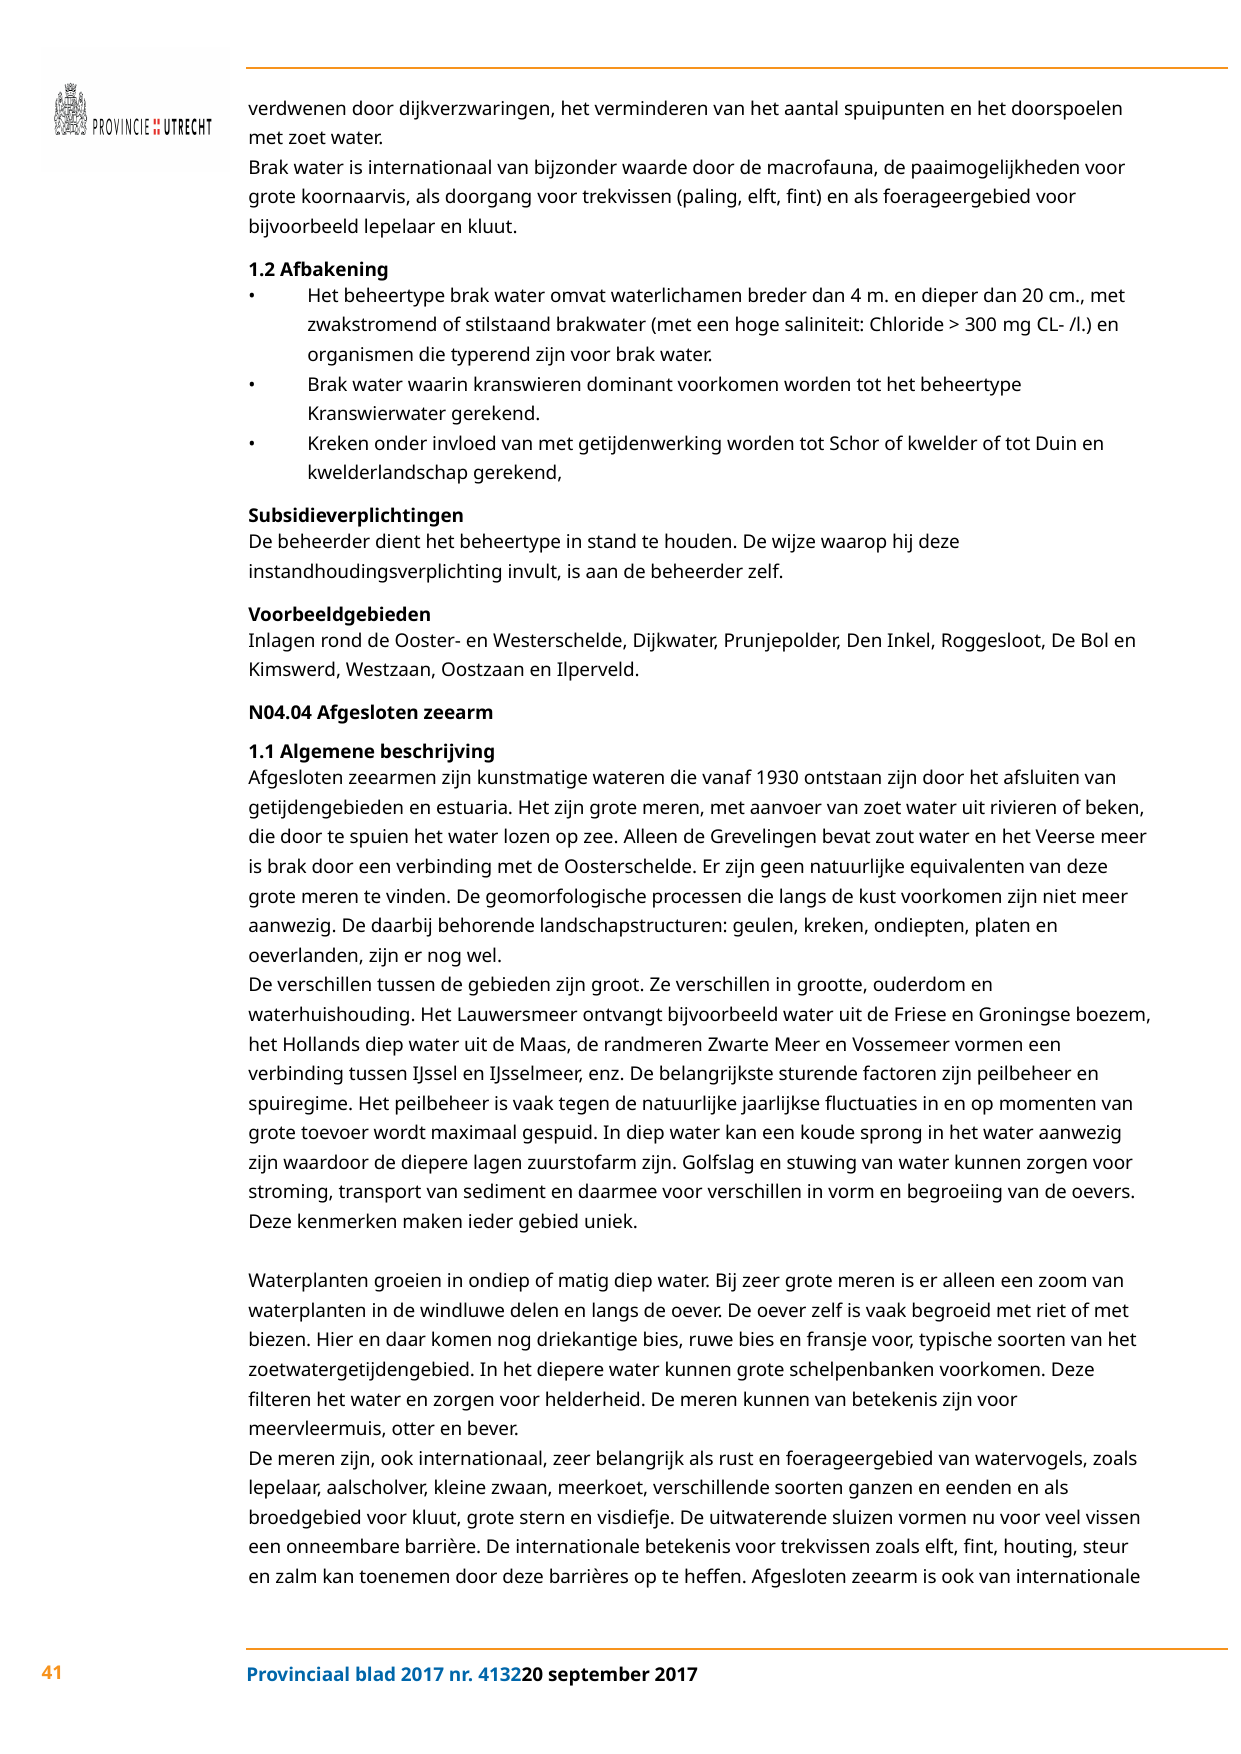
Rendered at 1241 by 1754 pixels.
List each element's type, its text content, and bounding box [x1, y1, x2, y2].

list Het beheertype brak water omvat waterlichamen breder dan 4 m. en dieper dan 20 cm., met zwakstromend of stilstaand brakwater (met een hoge saliniteit: Chloride > 300 mg CL- /l.) en organismen die typerend zijn voor brak water. [248, 282, 1152, 367]
text 1.1 Algemene beschrijving [248, 739, 1152, 764]
text Inlagen rond de Ooster- en Westerschelde, Dijkwater, Prunjepolder, Den Inkel, Roggesloot, De Bol en Kimswerd, Westzaan, Oostzaan en Ilperveld. [248, 627, 1152, 682]
text De beheerder dient het beheertype in stand te houden. De wijze waarop hij deze instandhoudingsverplichting invult, is aan de beheerder zelf. [248, 528, 1152, 584]
text Subsidieverplichtingen [248, 503, 1152, 528]
text 1.2 Afbakening [248, 256, 1152, 282]
text De verschillen tussen de gebieden zijn groot. Ze verschillen in grootte, ouderdom en waterhuishouding. Het Lauwersmeer ontvangt bijvoorbeeld water uit de Friese en Groningse boezem, het Hollands diep water uit de Maas, de randmeren Zwarte Meer en Vossemeer vormen een verbinding tussen IJssel en IJsselmeer, enz. De belangrijkste sturende factoren zijn peilbeheer en spuiregime. Het peilbeheer is vaak tegen de natuurlijke jaarlijkse fluctuaties in en op momenten van grote toevoer wordt maximaal gespuid. In diep water kan een koude sprong in het water aanwezig zijn waardoor de diepere lagen zuurstofarm zijn. Golfslag en stuwing van water kunnen zorgen voor stroming, transport van sediment en daarmee voor verschillen in vorm en begroeiing van de oevers. Deze kenmerken maken ieder gebied uniek. [248, 972, 1152, 1234]
text De meren zijn, ook internationaal, zeer belangrijk als rust en foerageergebied van watervogels, zoals lepelaar, aalscholver, kleine zwaan, meerkoet, verschillende soorten ganzen en eenden en als broedgebied voor kluut, grote stern en visdiefje. De uitwaterende sluizen vormen nu voor veel vissen een onneembare barrière. De internationale betekenis voor trekvissen zoals elft, fint, houting, steur en zalm kan toenemen door deze barrières op te heffen. Afgesloten zeearm is ook van internationale [248, 1445, 1152, 1589]
text Voorbeeldgebieden [248, 601, 1152, 627]
text Waterplanten groeien in ondiep of matig diep water. Bij zeer grote meren is er alleen een zoom van waterplanten in de windluwe delen en langs de oever. De oever zelf is vaak begroeid met riet of met biezen. Hier en daar komen nog driekantige bies, ruwe bies en fransje voor, typische soorten van het zoetwatergetijdengebied. In het diepere water kunnen grote schelpenbanken voorkomen. Deze filteren het water en zorgen voor helderheid. De meren kunnen van betekenis zijn voor meervleermuis, otter en bever. [248, 1267, 1152, 1441]
picture [41, 47, 231, 172]
list Kreken onder invloed van met getijdenwerking worden tot Schor of kwelder of tot Duin en kwelderlandschap gerekend, [248, 430, 1152, 485]
list Brak water waarin kranswieren dominant voorkomen worden tot het beheertype Kranswierwater gerekend. [248, 371, 1152, 426]
text N04.04 Afgesloten zeearm [248, 699, 1152, 725]
text Brak water is internationaal van bijzonder waarde door de macrofauna, de paaimogelijkheden voor grote koornaarvis, als doorgang voor trekvissen (paling, elft, fint) en als foerageergebied voor bijvoorbeeld lepelaar en kluut. [248, 154, 1152, 239]
text verdwenen door dijkverzwaringen, het verminderen van het aantal spuipunten en het doorspoelen met zoet water. [248, 95, 1152, 150]
text Afgesloten zeearmen zijn kunstmatige wateren die vanaf 1930 ontstaan zijn door het afsluiten van getijdengebieden en estuaria. Het zijn grote meren, met aanvoer van zoet water uit rivieren of beken, die door te spuien het water lozen op zee. Alleen de Grevelingen bevat zout water en het Veerse meer is brak door een verbinding met de Oosterschelde. Er zijn geen natuurlijke equivalenten van deze grote meren te vinden. De geomorfologische processen die langs de kust voorkomen zijn niet meer aanwezig. De daarbij behorende landschapstructuren: geulen, kreken, ondiepten, platen en oeverlanden, zijn er nog wel. [248, 764, 1152, 968]
